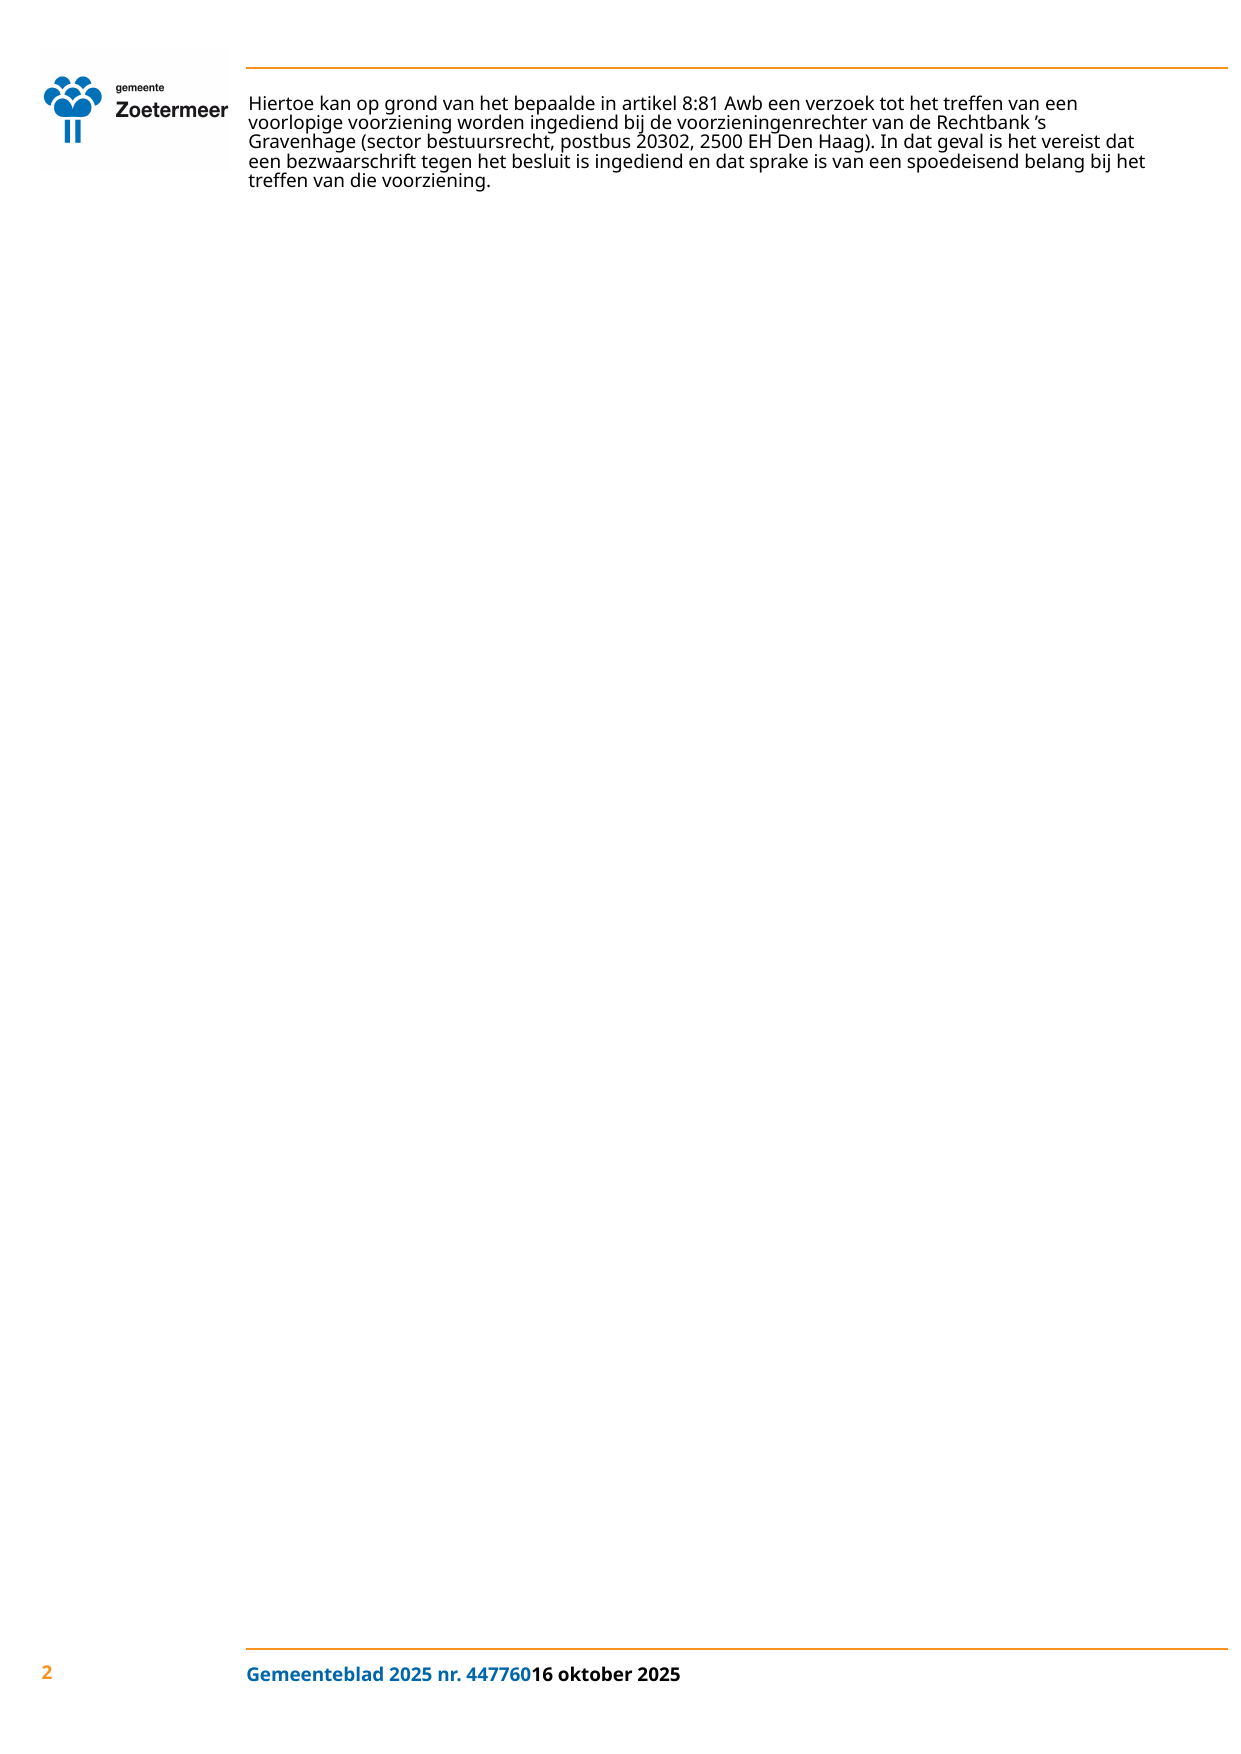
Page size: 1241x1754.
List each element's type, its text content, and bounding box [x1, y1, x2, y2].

text Hiertoe kan op grond van het bepaalde in artikel 8:81 Awb een verzoek tot het treffen van een voorlopige voorziening worden ingediend bij de voorzieningenrechter van de Rechtbank ’s Gravenhage (sector bestuursrecht, postbus 20302, 2500 EH Den Haag). In dat geval is het vereist dat een bezwaarschrift tegen het besluit is ingediend en dat sprake is van een spoedeisend belang bij het treffen van die voorziening. [248, 95, 1152, 191]
picture [41, 47, 231, 172]
